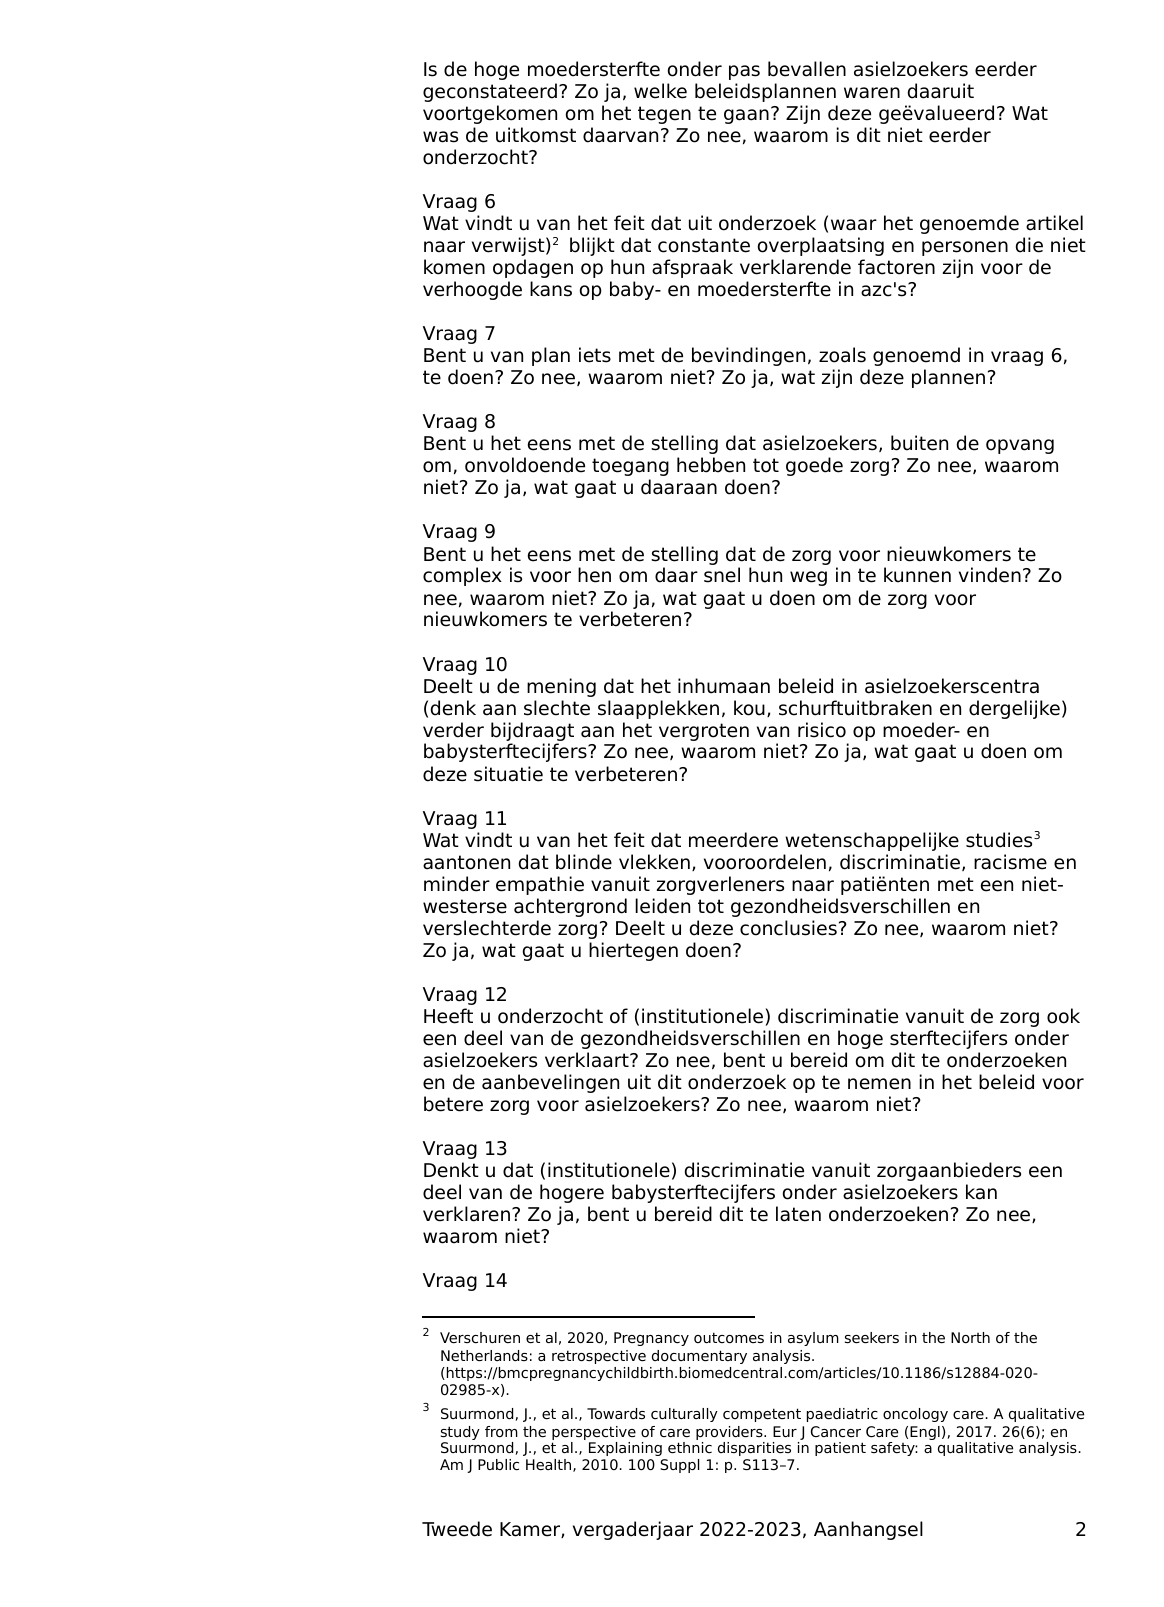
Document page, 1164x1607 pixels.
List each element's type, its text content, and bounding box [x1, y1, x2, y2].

text Vraag 9 [422, 521, 1087, 543]
text Bent u het eens met de stelling dat asielzoekers, buiten de opvang om, onvoldoende toegang hebben tot goede zorg? Zo nee, waarom niet? Zo ja, wat gaat u daaraan doen? [422, 433, 1087, 499]
text Vraag 8 [422, 411, 1087, 433]
text Denkt u dat (institutionele) discriminatie vanuit zorgaanbieders een deel van de hogere babysterftecijfers onder asielzoekers kan verklaren? Zo ja, bent u bereid dit te laten onderzoeken? Zo nee, waarom niet? [422, 1160, 1087, 1248]
text Heeft u onderzocht of (institutionele) discriminatie vanuit de zorg ook een deel van de gezondheidsverschillen en hoge sterftecijfers onder asielzoekers verklaart? Zo nee, bent u bereid om dit te onderzoeken en de aanbevelingen uit dit onderzoek op te nemen in het beleid voor betere zorg voor asielzoekers? Zo nee, waarom niet? [422, 1006, 1087, 1116]
text Vraag 14 [422, 1270, 1087, 1292]
text Suurmond, J., et al., Towards culturally competent paediatric oncology care. A qualitative study from the perspective of care providers. Eur J Cancer Care (Engl), 2017. 26(6); en Suurmond, J., et al., Explaining ethnic disparities in patient safety: a qualitative analysis. Am J Public Health, 2010. 100 Suppl 1: p. S113–7. [422, 1402, 1087, 1474]
text Deelt u de mening dat het inhumaan beleid in asielzoekerscentra (denk aan slechte slaapplekken, kou, schurftuitbraken en dergelijke) verder bijdraagt aan het vergroten van risico op moeder- en babysterftecijfers? Zo nee, waarom niet? Zo ja, wat gaat u doen om deze situatie te verbeteren? [422, 676, 1087, 785]
text Bent u het eens met de stelling dat de zorg voor nieuwkomers te complex is voor hen om daar snel hun weg in te kunnen vinden? Zo nee, waarom niet? Zo ja, wat gaat u doen om de zorg voor nieuwkomers te verbeteren? [422, 543, 1087, 631]
text Vraag 11 [422, 808, 1087, 829]
text Vraag 12 [422, 984, 1087, 1006]
text Vraag 6 [422, 191, 1087, 213]
text Vraag 10 [422, 653, 1087, 676]
text Is de hoge moedersterfte onder pas bevallen asielzoekers eerder geconstateerd? Zo ja, welke beleidsplannen waren daaruit voortgekomen om het tegen te gaan? Zijn deze geëvalueerd? Wat was de uitkomst daarvan? Zo nee, waarom is dit niet eerder onderzocht? [422, 59, 1087, 169]
text Verschuren et al, 2020, Pregnancy outcomes in asylum seekers in the North of the Netherlands: a retrospective documentary analysis. (https://bmcpregnancychildbirth.biomedcentral.com/articles/10.1186/s12884-020-02985-x). [422, 1326, 1087, 1399]
text Vraag 7 [422, 323, 1087, 345]
text Wat vindt u van het feit dat uit onderzoek (waar het genoemde artikel naar verwijst) blijkt dat constante overplaatsing en personen die niet komen opdagen op hun afspraak verklarende factoren zijn voor de verhoogde kans op baby- en moedersterfte in azc's? [422, 213, 1087, 301]
text Wat vindt u van het feit dat meerdere wetenschappelijke studies aantonen dat blinde vlekken, vooroordelen, discriminatie, racisme en minder empathie vanuit zorgverleners naar patiënten met een niet-westerse achtergrond leiden tot gezondheidsverschillen en verslechterde zorg? Deelt u deze conclusies? Zo nee, waarom niet? Zo ja, wat gaat u hiertegen doen? [422, 829, 1087, 961]
text Vraag 13 [422, 1138, 1087, 1160]
text Bent u van plan iets met de bevindingen, zoals genoemd in vraag 6, te doen? Zo nee, waarom niet? Zo ja, wat zijn deze plannen? [422, 345, 1087, 389]
